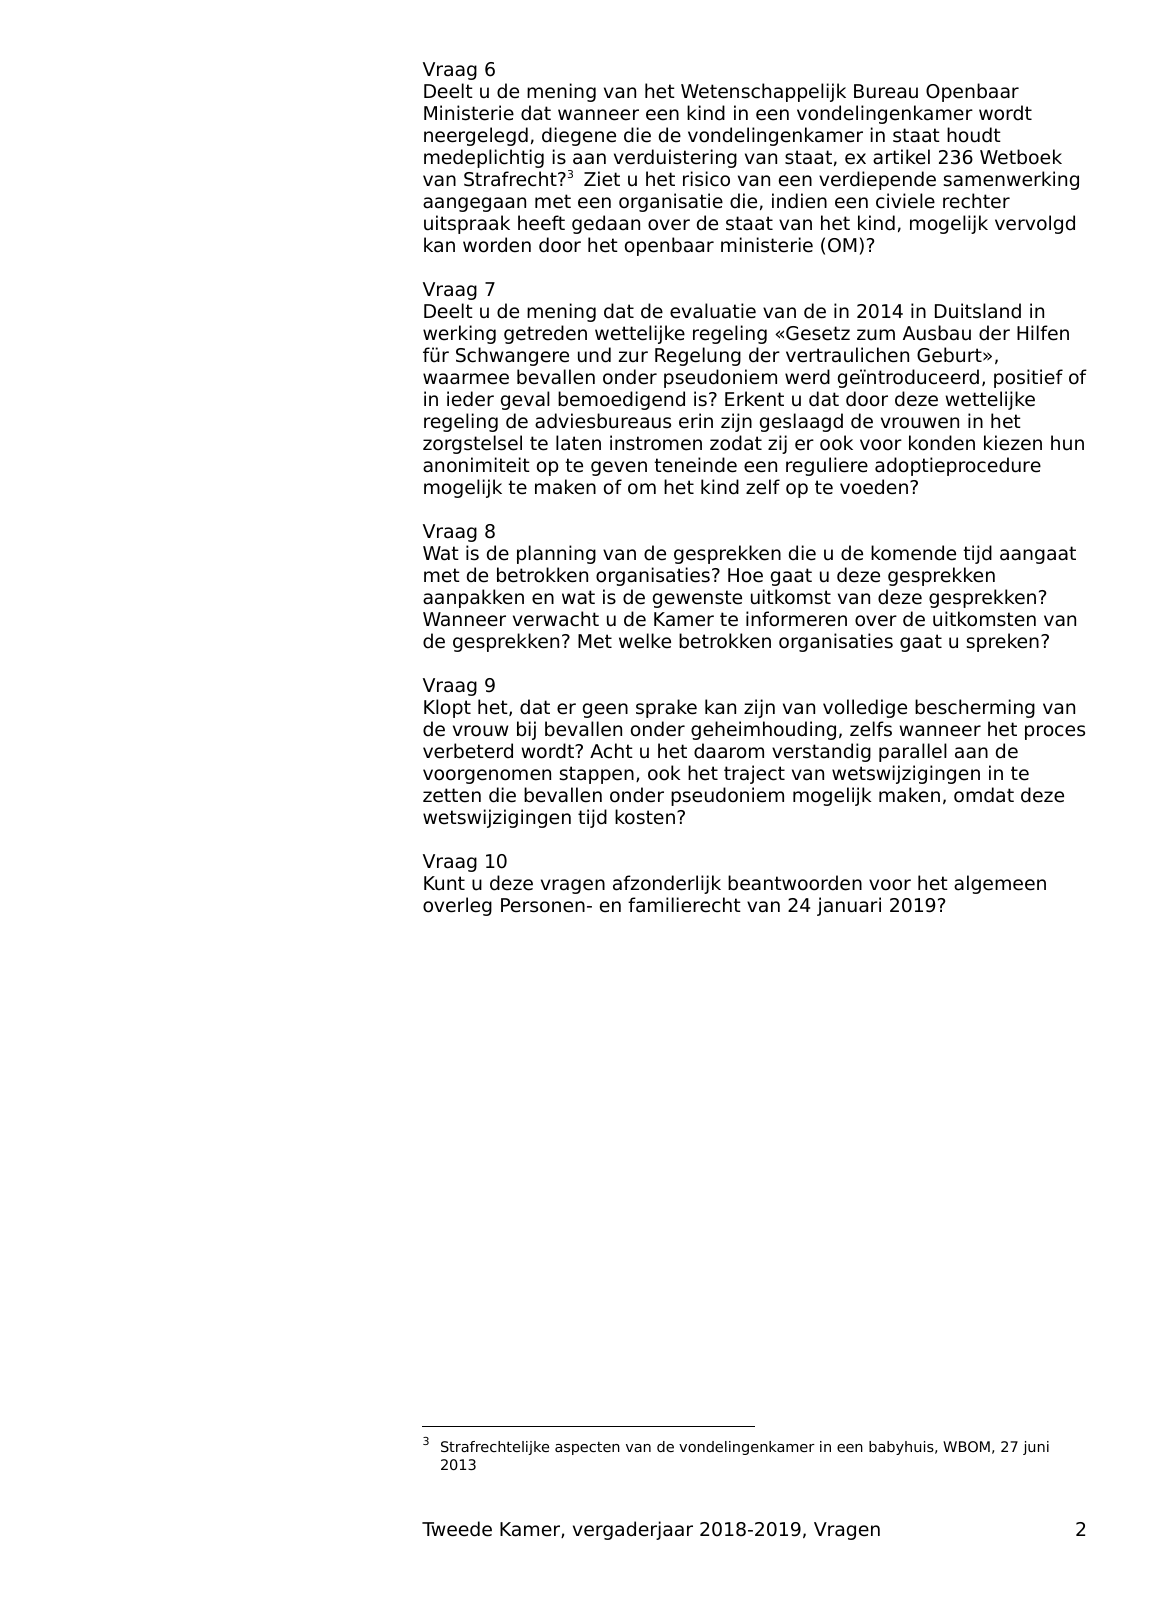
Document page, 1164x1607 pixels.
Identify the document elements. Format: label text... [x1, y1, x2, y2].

text Vraag 8 [422, 521, 1087, 543]
text Klopt het, dat er geen sprake kan zijn van volledige bescherming van de vrouw bij bevallen onder geheimhouding, zelfs wanneer het proces verbeterd wordt? Acht u het daarom verstandig parallel aan de voorgenomen stappen, ook het traject van wetswijzigingen in te zetten die bevallen onder pseudoniem mogelijk maken, omdat deze wetswijzigingen tijd kosten? [422, 697, 1087, 829]
text Vraag 10 [422, 851, 1087, 873]
text Kunt u deze vragen afzonderlijk beantwoorden voor het algemeen overleg Personen- en familierecht van 24 januari 2019? [422, 873, 1087, 917]
text Deelt u de mening van het Wetenschappelijk Bureau Openbaar Ministerie dat wanneer een kind in een vondelingenkamer wordt neergelegd, diegene die de vondelingenkamer in staat houdt medeplichtig is aan verduistering van staat, ex artikel 236 Wetboek van Strafrecht? Ziet u het risico van een verdiepende samenwerking aangegaan met een organisatie die, indien een civiele rechter uitspraak heeft gedaan over de staat van het kind, mogelijk vervolgd kan worden door het openbaar ministerie (OM)? [422, 81, 1087, 257]
text Deelt u de mening dat de evaluatie van de in 2014 in Duitsland in werking getreden wettelijke regeling «Gesetz zum Ausbau der Hilfen für Schwangere und zur Regelung der vertraulichen Geburt», waarmee bevallen onder pseudoniem werd geïntroduceerd, positief of in ieder geval bemoedigend is? Erkent u dat door deze wettelijke regeling de adviesbureaus erin zijn geslaagd de vrouwen in het zorgstelsel te laten instromen zodat zij er ook voor konden kiezen hun anonimiteit op te geven teneinde een reguliere adoptieprocedure mogelijk te maken of om het kind zelf op te voeden? [422, 301, 1087, 499]
text Strafrechtelijke aspecten van de vondelingenkamer in een babyhuis, WBOM, 27 juni 2013 [422, 1435, 1087, 1474]
text Vraag 6 [422, 59, 1087, 81]
text Vraag 7 [422, 279, 1087, 301]
text Wat is de planning van de gesprekken die u de komende tijd aangaat met de betrokken organisaties? Hoe gaat u deze gesprekken aanpakken en wat is de gewenste uitkomst van deze gesprekken? Wanneer verwacht u de Kamer te informeren over de uitkomsten van de gesprekken? Met welke betrokken organisaties gaat u spreken? [422, 543, 1087, 653]
text Vraag 9 [422, 675, 1087, 697]
